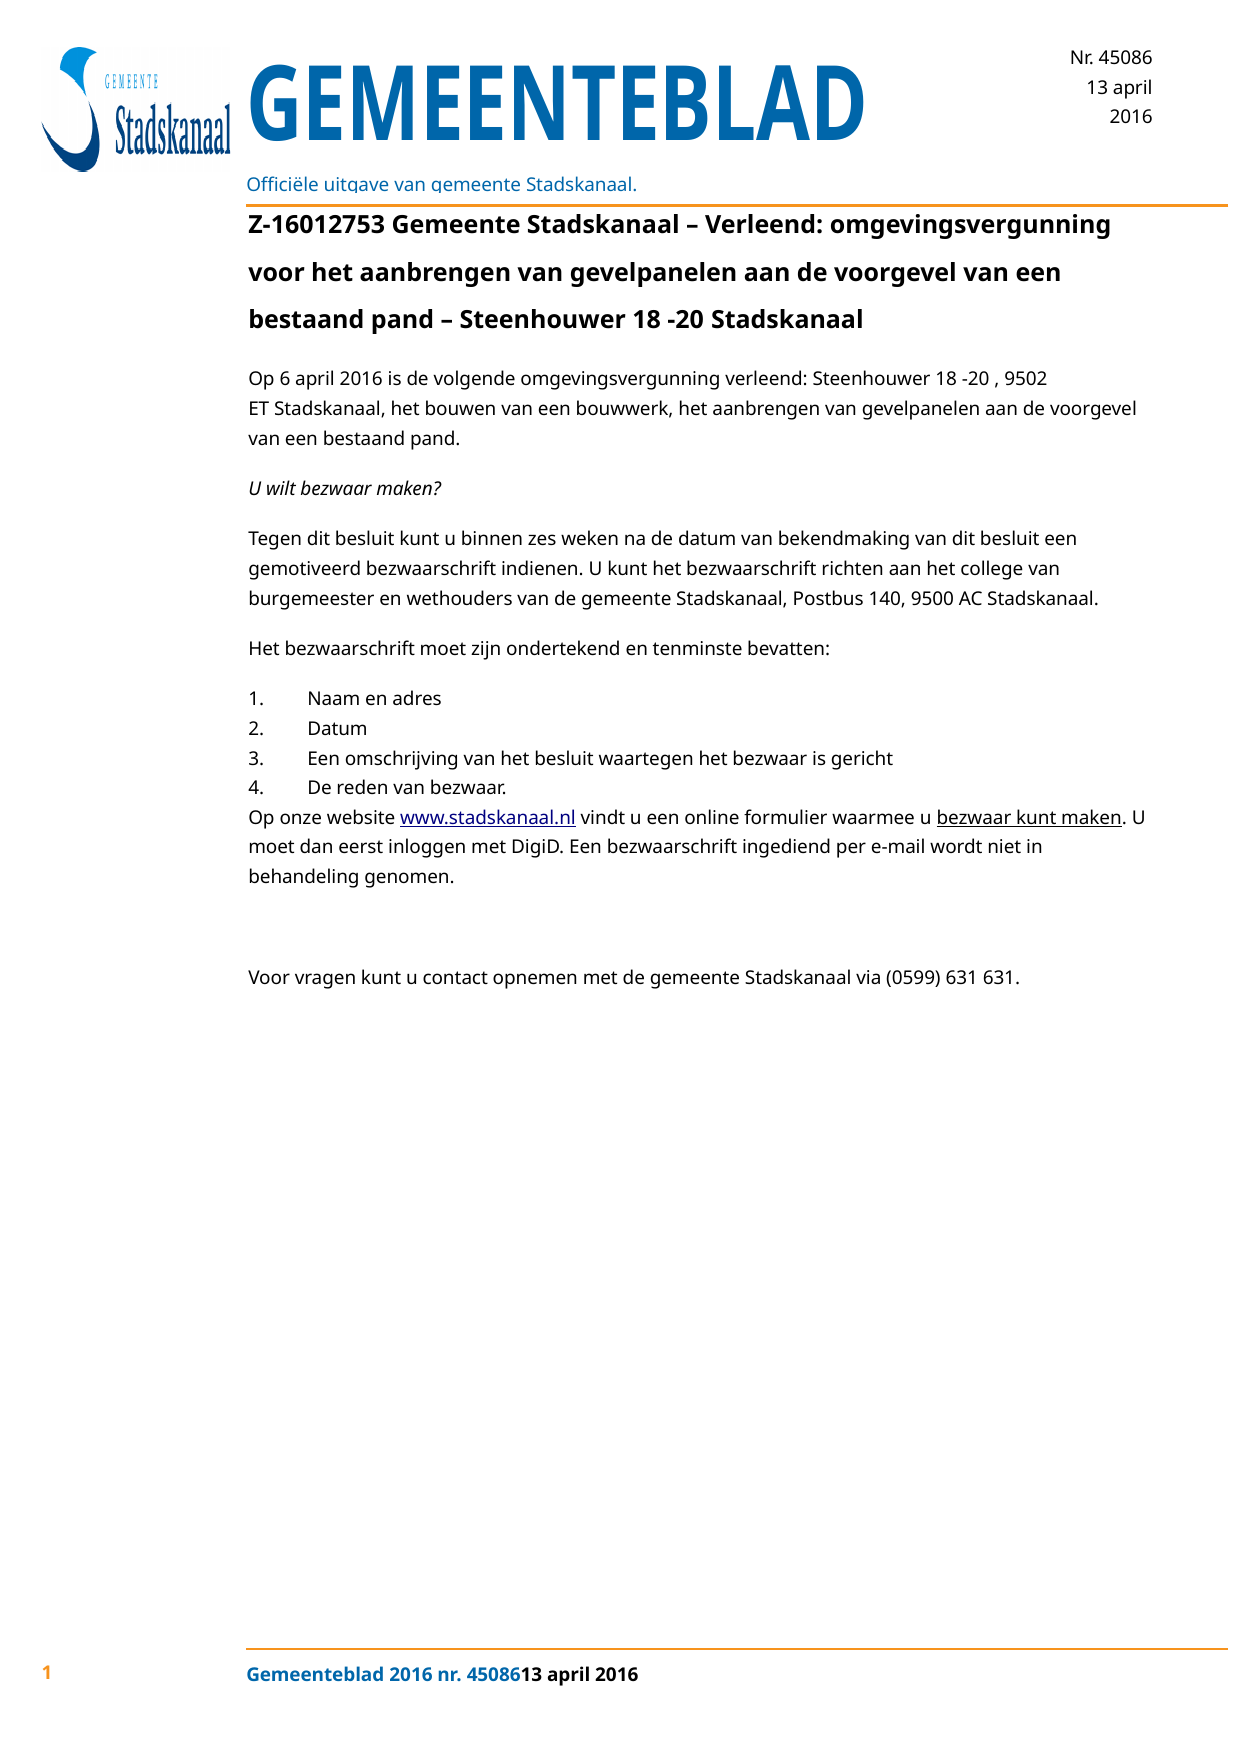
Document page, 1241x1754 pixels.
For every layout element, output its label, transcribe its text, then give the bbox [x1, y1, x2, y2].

list De reden van bezwaar. [248, 774, 1152, 800]
text Op 6 april 2016 is de volgende omgevingsvergunning verleend: Steenhouwer 18 -20 , 9502 ET Stadskanaal, het bouwen van een bouwwerk, het aanbrengen van gevelpanelen aan de voorgevel van een bestaand pand. [248, 366, 1152, 450]
list Datum [248, 715, 1152, 741]
list Een omschrijving van het besluit waartegen het bezwaar is gericht [248, 745, 1152, 770]
text U wilt bezwaar maken? [248, 475, 1152, 501]
text Z-16012753 Gemeente Stadskanaal – Verleend: omgevingsvergunning voor het aanbrengen van gevelpanelen aan de voorgevel van een bestaand pand – Steenhouwer 18 -20 Stadskanaal [248, 207, 1152, 336]
text Tegen dit besluit kunt u binnen zes weken na de datum van bekendmaking van dit besluit een gemotiveerd bezwaarschrift indienen. U kunt het bezwaarschrift richten aan het college van burgemeester en wethouders van de gemeente Stadskanaal, Postbus 140, 9500 AC Stadskanaal. [248, 526, 1152, 610]
text Het bezwaarschrift moet zijn ondertekend en tenminste bevatten: [248, 635, 1152, 661]
text Op onze website www.stadskanaal.nl vindt u een online formulier waarmee u bezwaar kunt maken. U moet dan eerst inloggen met DigiD. Een bezwaarschrift ingediend per e-mail wordt niet in behandeling genomen. [248, 804, 1152, 889]
text Voor vragen kunt u contact opnemen met de gemeente Stadskanaal via (0599) 631 631. [248, 964, 1152, 989]
list Naam en adres [248, 686, 1152, 711]
picture [41, 47, 231, 172]
